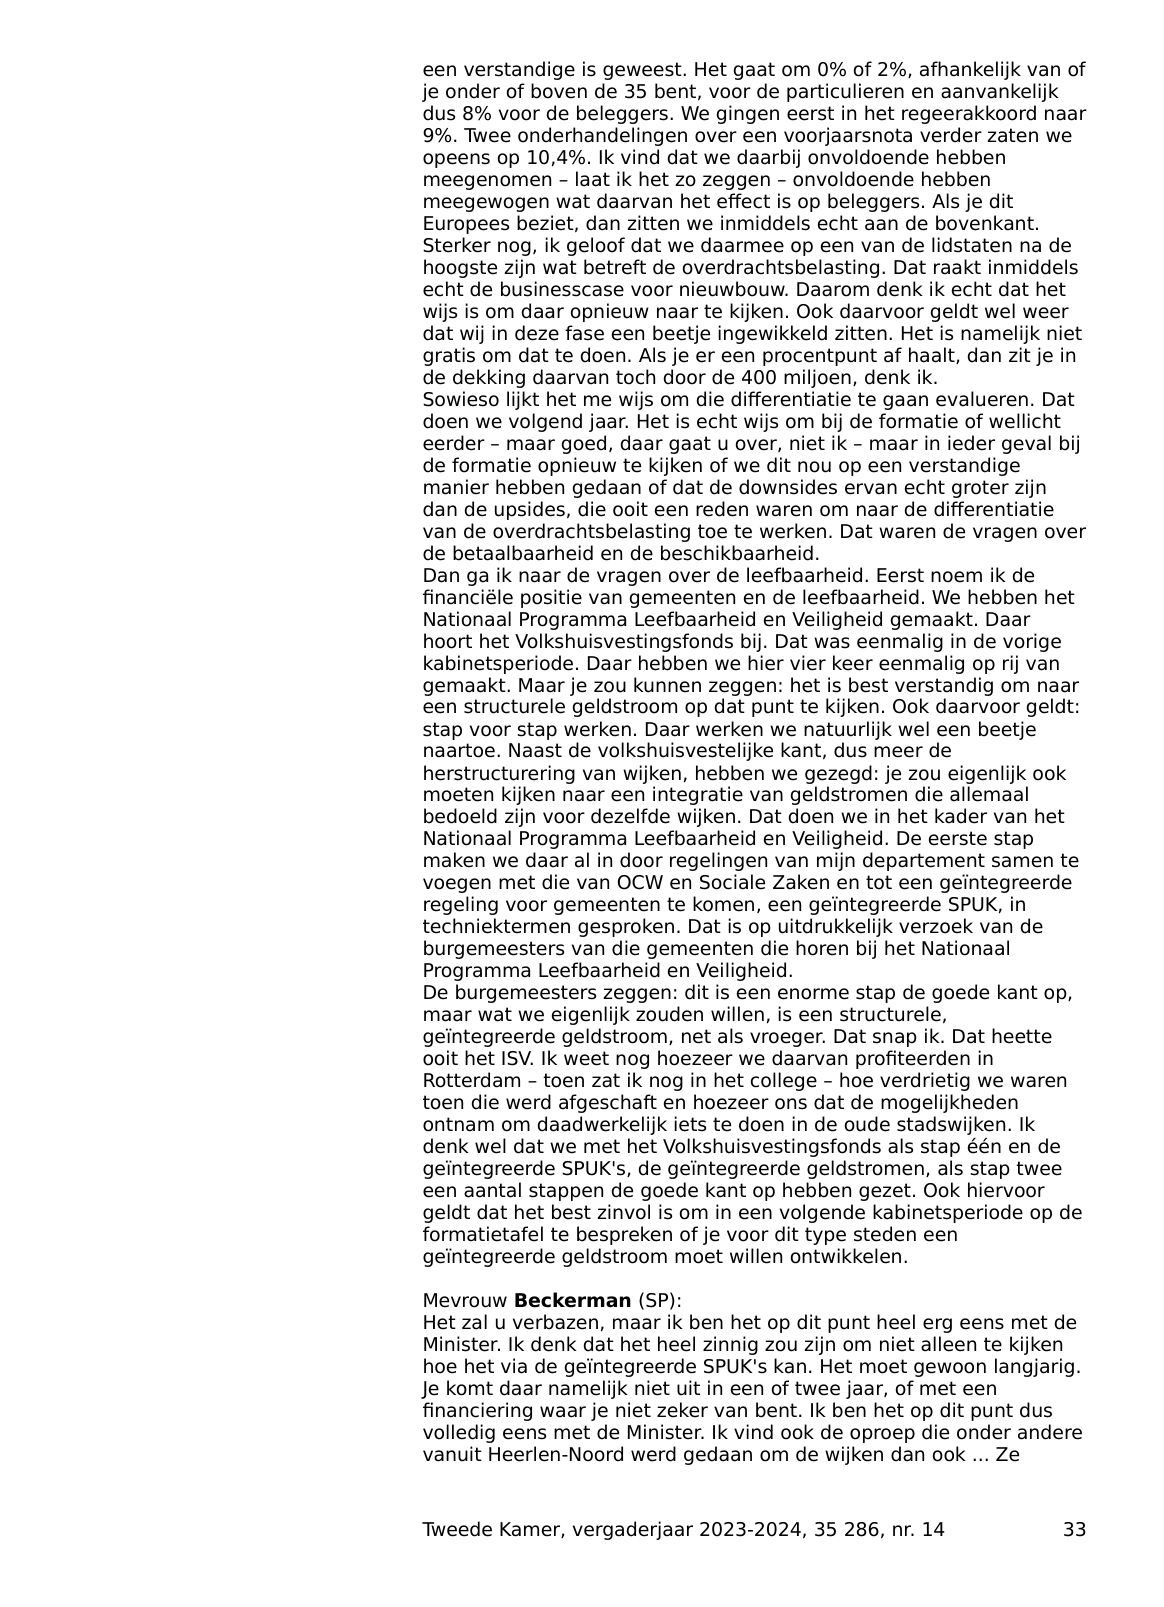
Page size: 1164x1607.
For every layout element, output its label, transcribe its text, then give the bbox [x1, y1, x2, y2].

text Sowieso lijkt het me wijs om die differentiatie te gaan evalueren. Dat doen we volgend jaar. Het is echt wijs om bij de formatie of wellicht eerder – maar goed, daar gaat u over, niet ik – maar in ieder geval bij de formatie opnieuw te kijken of we dit nou op een verstandige manier hebben gedaan of dat de downsides ervan echt groter zijn dan de upsides, die ooit een reden waren om naar de differentiatie van de overdrachtsbelasting toe te werken. Dat waren de vragen over de betaalbaarheid en de beschikbaarheid. [422, 389, 1087, 564]
text Dan ga ik naar de vragen over de leefbaarheid. Eerst noem ik de financiële positie van gemeenten en de leefbaarheid. We hebben het Nationaal Programma Leefbaarheid en Veiligheid gemaakt. Daar hoort het Volkshuisvestingsfonds bij. Dat was eenmalig in de vorige kabinetsperiode. Daar hebben we hier vier keer eenmalig op rij van gemaakt. Maar je zou kunnen zeggen: het is best verstandig om naar een structurele geldstroom op dat punt te kijken. Ook daarvoor geldt: stap voor stap werken. Daar werken we natuurlijk wel een beetje naartoe. Naast de volkshuisvestelijke kant, dus meer de herstructurering van wijken, hebben we gezegd: je zou eigenlijk ook moeten kijken naar een integratie van geldstromen die allemaal bedoeld zijn voor dezelfde wijken. Dat doen we in het kader van het Nationaal Programma Leefbaarheid en Veiligheid. De eerste stap maken we daar al in door regelingen van mijn departement samen te voegen met die van OCW en Sociale Zaken en tot een geïntegreerde regeling voor gemeenten te komen, een geïntegreerde SPUK, in techniektermen gesproken. Dat is op uitdrukkelijk verzoek van de burgemeesters van die gemeenten die horen bij het Nationaal Programma Leefbaarheid en Veiligheid. [422, 564, 1087, 982]
text De burgemeesters zeggen: dit is een enorme stap de goede kant op, maar wat we eigenlijk zouden willen, is een structurele, geïntegreerde geldstroom, net als vroeger. Dat snap ik. Dat heette ooit het ISV. Ik weet nog hoezeer we daarvan profiteerden in Rotterdam – toen zat ik nog in het college – hoe verdrietig we waren toen die werd afgeschaft en hoezeer ons dat de mogelijkheden ontnam om daadwerkelijk iets te doen in de oude stadswijken. Ik denk wel dat we met het Volkshuisvestingsfonds als stap één en de geïntegreerde SPUK's, de geïntegreerde geldstromen, als stap twee een aantal stappen de goede kant op hebben gezet. Ook hiervoor geldt dat het best zinvol is om in een volgende kabinetsperiode op de formatietafel te bespreken of je voor dit type steden een geïntegreerde geldstroom moet willen ontwikkelen. [422, 982, 1087, 1268]
text Mevrouw Beckerman (SP): [422, 1290, 1087, 1312]
text een verstandige is geweest. Het gaat om 0% of 2%, afhankelijk van of je onder of boven de 35 bent, voor de particulieren en aanvankelijk dus 8% voor de beleggers. We gingen eerst in het regeerakkoord naar 9%. Twee onderhandelingen over een voorjaarsnota verder zaten we opeens op 10,4%. Ik vind dat we daarbij onvoldoende hebben meegenomen – laat ik het zo zeggen – onvoldoende hebben meegewogen wat daarvan het effect is op beleggers. Als je dit Europees beziet, dan zitten we inmiddels echt aan de bovenkant. Sterker nog, ik geloof dat we daarmee op een van de lidstaten na de hoogste zijn wat betreft de overdrachtsbelasting. Dat raakt inmiddels echt de businesscase voor nieuwbouw. Daarom denk ik echt dat het wijs is om daar opnieuw naar te kijken. Ook daarvoor geldt wel weer dat wij in deze fase een beetje ingewikkeld zitten. Het is namelijk niet gratis om dat te doen. Als je er een procentpunt af haalt, dan zit je in de dekking daarvan toch door de 400 miljoen, denk ik. [422, 59, 1087, 389]
text Het zal u verbazen, maar ik ben het op dit punt heel erg eens met de Minister. Ik denk dat het heel zinnig zou zijn om niet alleen te kijken hoe het via de geïntegreerde SPUK's kan. Het moet gewoon langjarig. Je komt daar namelijk niet uit in een of twee jaar, of met een financiering waar je niet zeker van bent. Ik ben het op dit punt dus volledig eens met de Minister. Ik vind ook de oproep die onder andere vanuit Heerlen-Noord werd gedaan om de wijken dan ook ... Ze [422, 1312, 1087, 1466]
